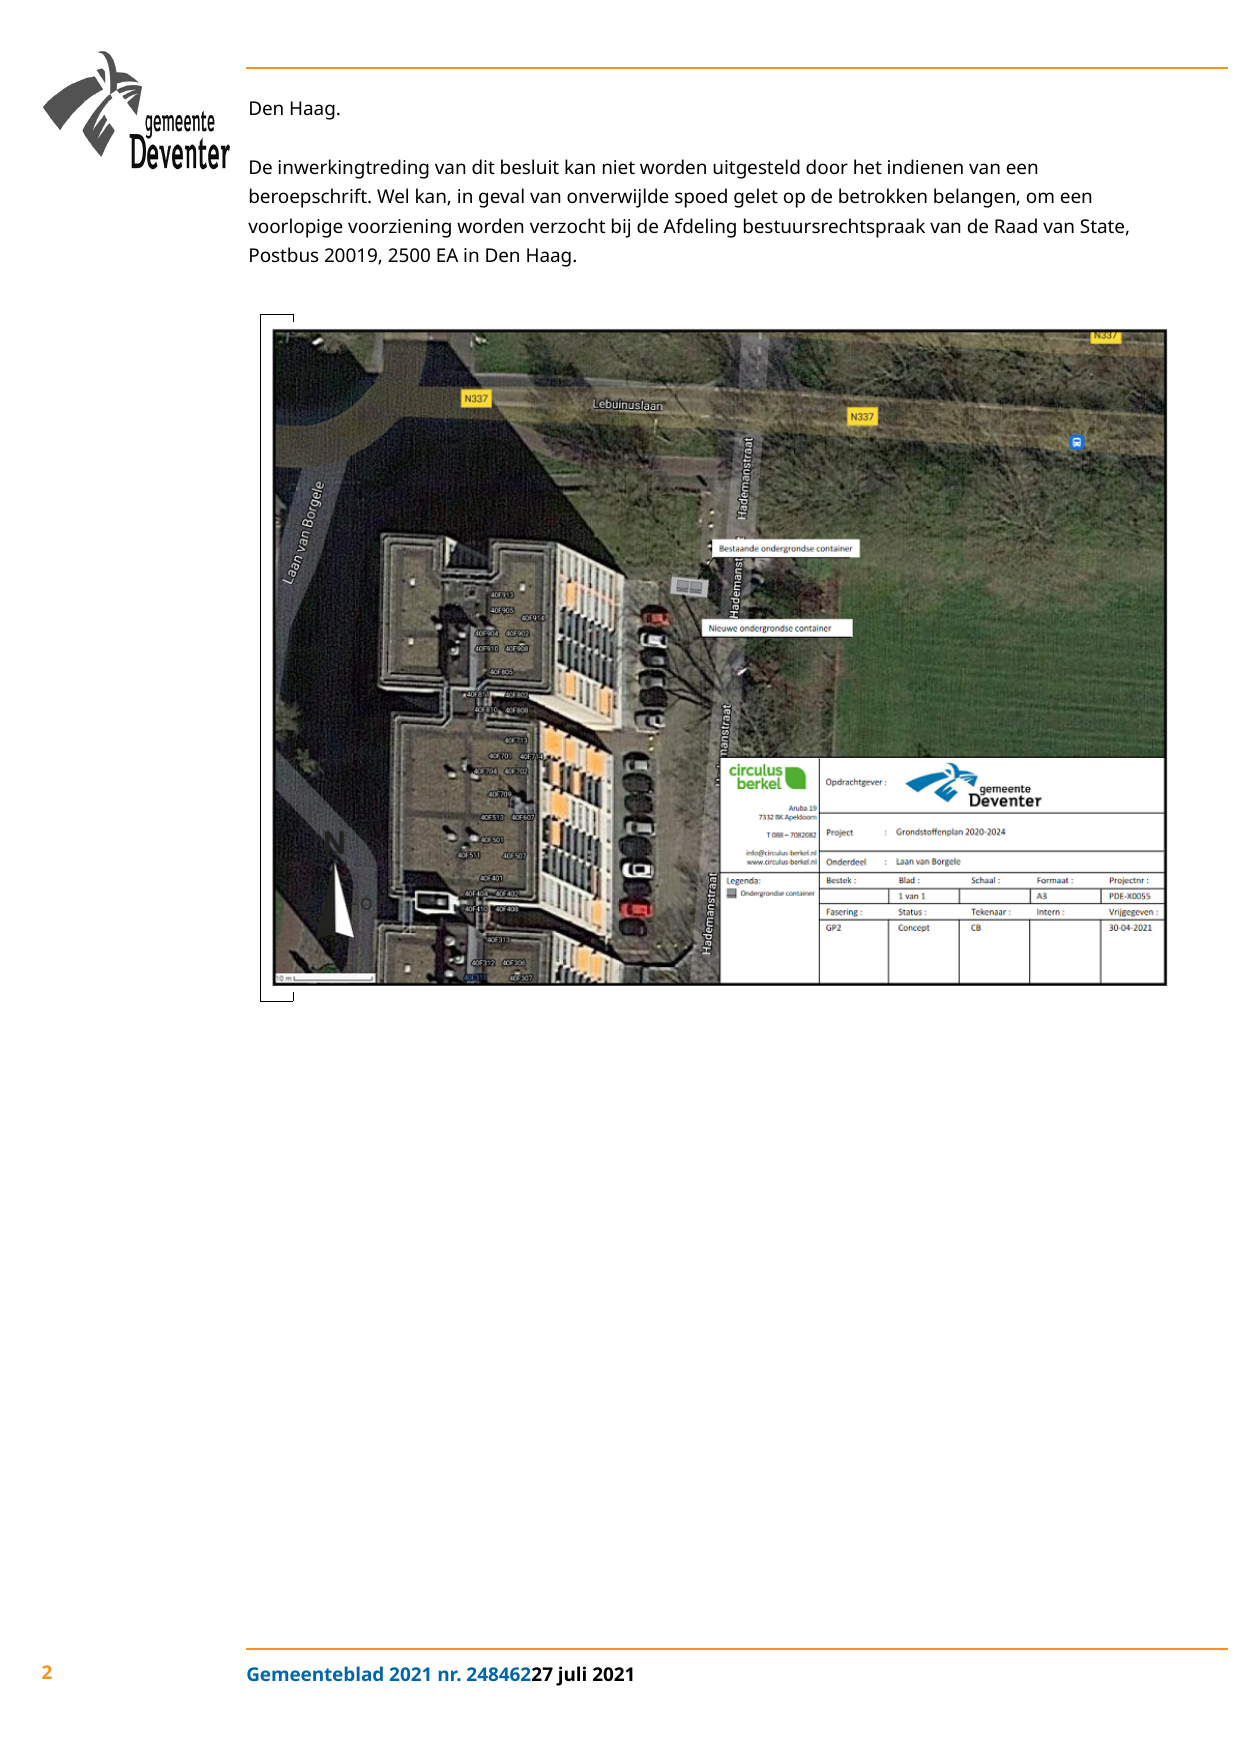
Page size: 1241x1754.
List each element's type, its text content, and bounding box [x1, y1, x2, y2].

picture [41, 47, 231, 172]
text Den Haag. [248, 95, 1152, 121]
text De inwerkingtreding van dit besluit kan niet worden uitgesteld door het indienen van een beroepschrift. Wel kan, in geval van onverwijlde spoed gelet op de betrokken belangen, om een voorlopige voorziening worden verzocht bij de Afdeling bestuursrechtspraak van de Raad van State, Postbus 20019, 2500 EA in Den Haag. [248, 154, 1152, 268]
picture [268, 322, 1173, 992]
